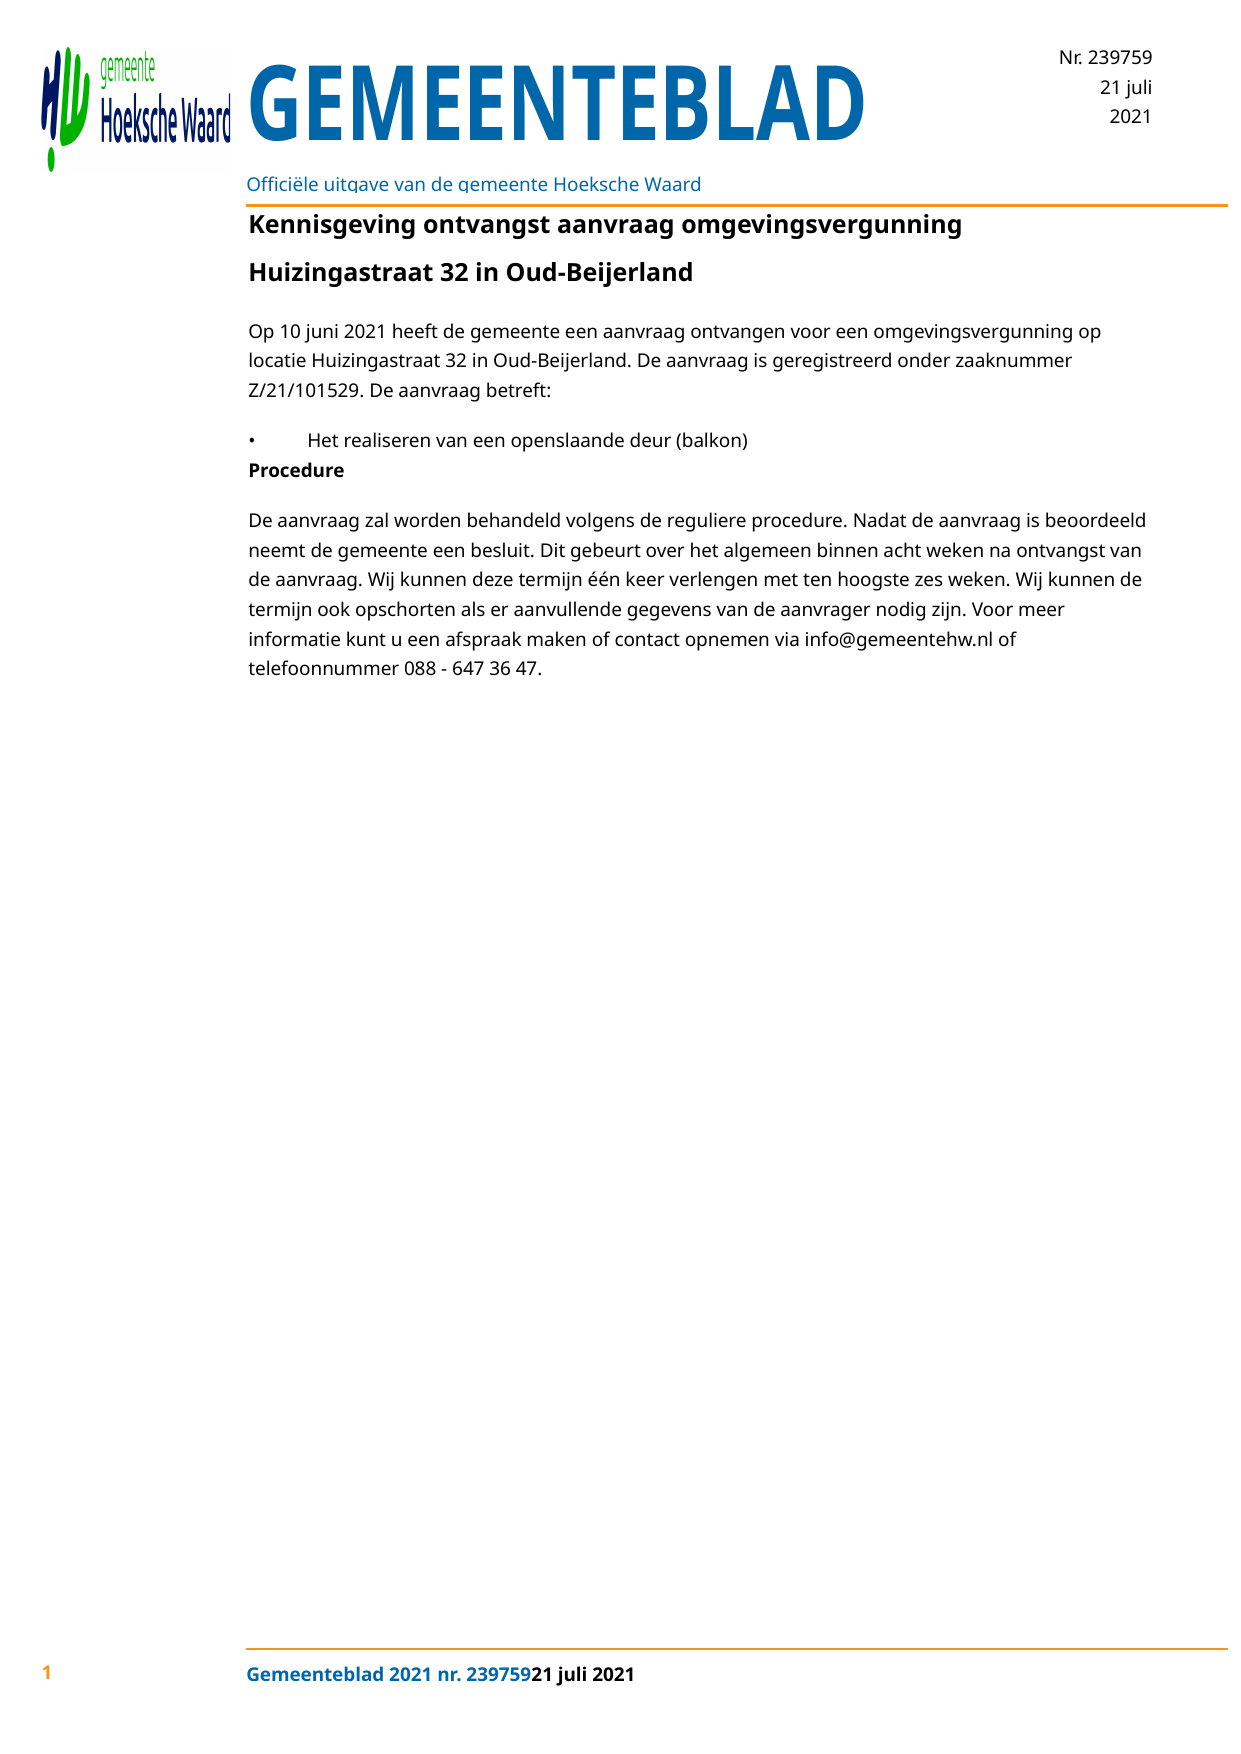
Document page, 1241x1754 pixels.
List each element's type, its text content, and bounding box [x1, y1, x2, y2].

picture [41, 47, 231, 172]
text De aanvraag zal worden behandeld volgens de reguliere procedure. Nadat de aanvraag is beoordeeld neemt de gemeente een besluit. Dit gebeurt over het algemeen binnen acht weken na ontvangst van de aanvraag. Wij kunnen deze termijn één keer verlengen met ten hoogste zes weken. Wij kunnen de termijn ook opschorten als er aanvullende gegevens van de aanvrager nodig zijn. Voor meer informatie kunt u een afspraak maken of contact opnemen via info@gemeentehw.nl of telefoonnummer 088 - 647 36 47. [248, 507, 1152, 681]
text Kennisgeving ontvangst aanvraag omgevingsvergunning Huizingastraat 32 in Oud-Beijerland [248, 207, 1152, 288]
text Op 10 juni 2021 heeft de gemeente een aanvraag ontvangen voor een omgevingsvergunning op locatie Huizingastraat 32 in Oud-Beijerland. De aanvraag is geregistreerd onder zaaknummer Z/21/101529. De aanvraag betreft: [248, 318, 1152, 403]
list Het realiseren van een openslaande deur (balkon) [248, 427, 1152, 453]
text Procedure [248, 457, 1152, 483]
